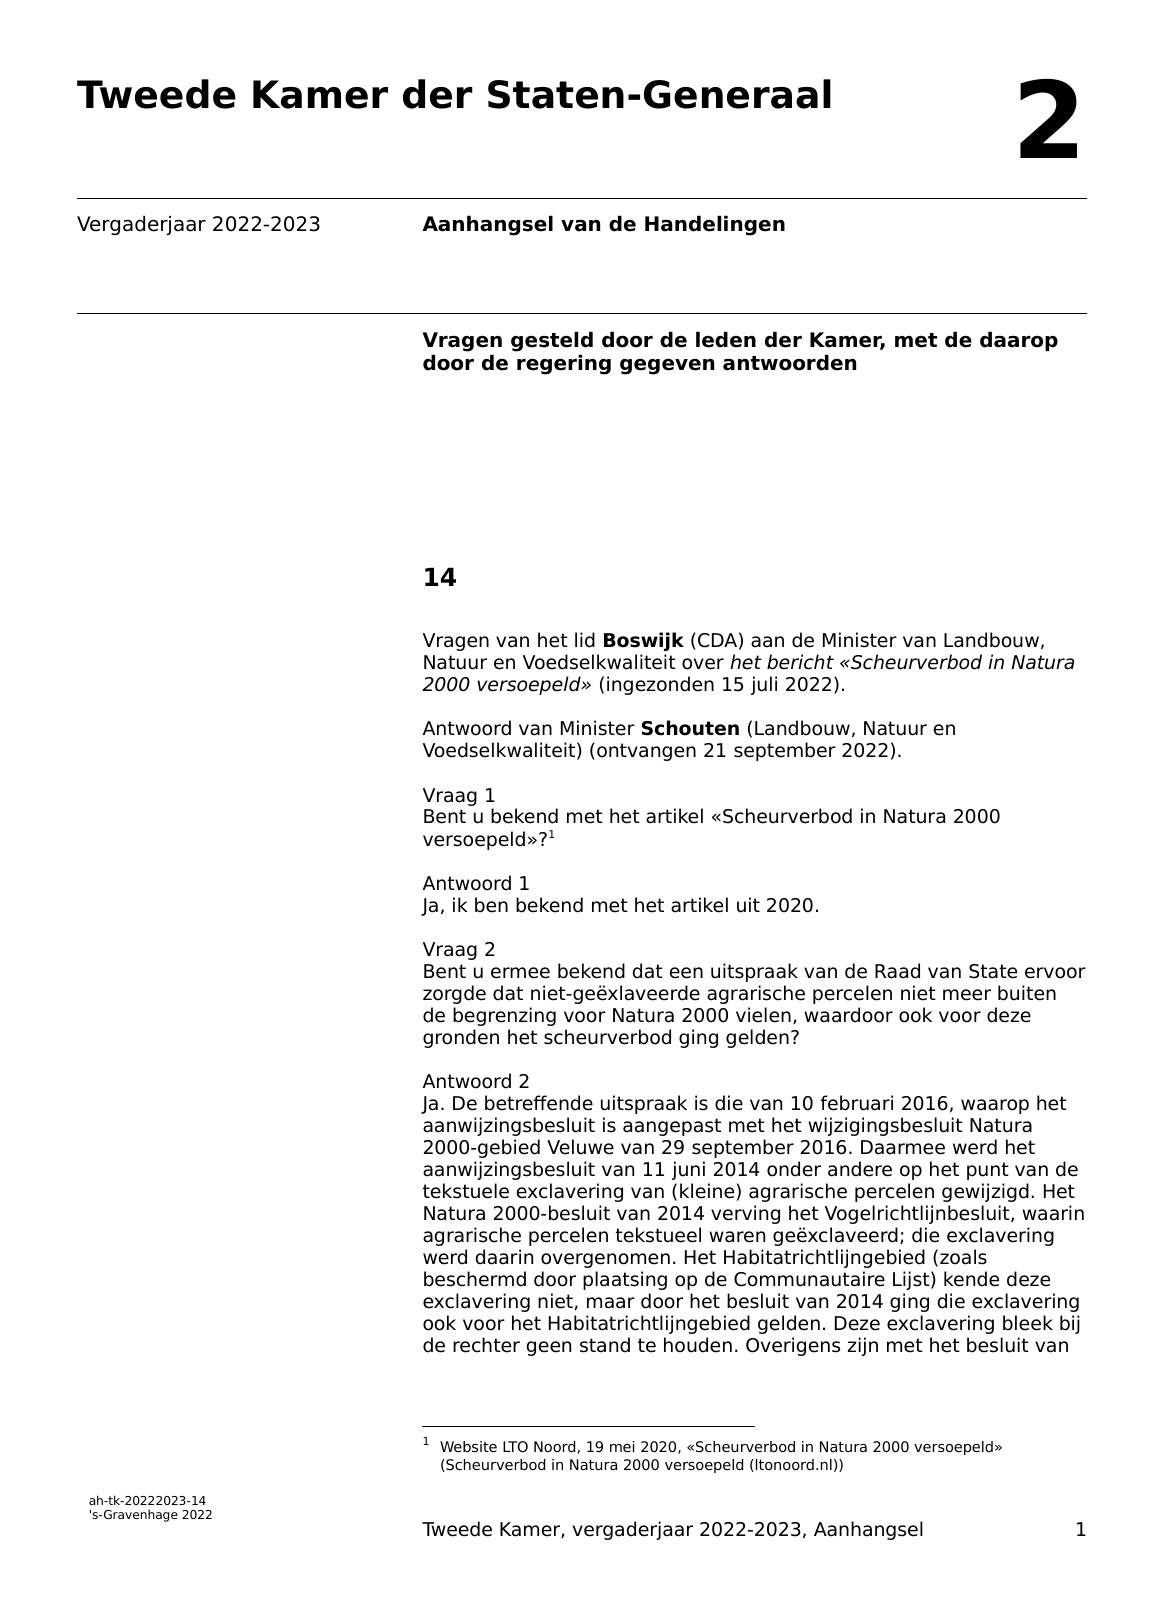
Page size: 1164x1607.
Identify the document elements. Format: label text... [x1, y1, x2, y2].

table_cell Aanhangsel van de Handelingen [422, 199, 1087, 313]
text 14 [422, 563, 1087, 592]
table_header Tweede Kamer der Staten-Generaal [77, 59, 886, 198]
text Vraag 1 [422, 784, 1087, 806]
text 's-Gravenhage 2022 [88, 1508, 323, 1522]
text Vraag 2 [422, 939, 1087, 961]
table_header 2 [886, 59, 1087, 198]
text Bent u bekend met het artikel «Scheurverbod in Natura 2000 versoepeld»? [422, 806, 1087, 850]
table_cell Vragen gesteld door de leden der Kamer, met de daarop door de regering gegeven antwoorden [422, 314, 1087, 375]
table_cell [77, 314, 422, 375]
text Bent u ermee bekend dat een uitspraak van de Raad van State ervoor zorgde dat niet-geëxlaveerde agrarische percelen niet meer buiten de begrenzing voor Natura 2000 vielen, waardoor ook voor deze gronden het scheurverbod ging gelden? [422, 961, 1087, 1049]
text Antwoord 2 [422, 1071, 1087, 1093]
text Website LTO Noord, 19 mei 2020, «Scheurverbod in Natura 2000 versoepeld» (Scheurverbod in Natura 2000 versoepeld (ltonoord.nl)) [422, 1435, 1087, 1474]
text Antwoord 1 [422, 873, 1087, 894]
text Ja, ik ben bekend met het artikel uit 2020. [422, 894, 1087, 917]
table_cell Vergaderjaar 2022-2023 [77, 199, 422, 313]
text Antwoord van Minister Schouten (Landbouw, Natuur en Voedselkwaliteit) (ontvangen 21 september 2022). [422, 718, 1087, 762]
text Vragen van het lid Boswijk (CDA) aan de Minister van Landbouw, Natuur en Voedselkwaliteit over het bericht «Scheurverbod in Natura 2000 versoepeld» (ingezonden 15 juli 2022). [422, 630, 1087, 696]
text Ja. De betreffende uitspraak is die van 10 februari 2016, waarop het aanwijzingsbesluit is aangepast met het wijzigingsbesluit Natura 2000-gebied Veluwe van 29 september 2016. Daarmee werd het aanwijzingsbesluit van 11 juni 2014 onder andere op het punt van de tekstuele exclavering van (kleine) agrarische percelen gewijzigd. Het Natura 2000-besluit van 2014 verving het Vogelrichtlijnbesluit, waarin agrarische percelen tekstueel waren geëxclaveerd; die exclavering werd daarin overgenomen. Het Habitatrichtlijngebied (zoals beschermd door plaatsing op de Communautaire Lijst) kende deze exclavering niet, maar door het besluit van 2014 ging die exclavering ook voor het Habitatrichtlijngebied gelden. Deze exclavering bleek bij de rechter geen stand te houden. Overigens zijn met het besluit van [422, 1093, 1087, 1357]
text ah-tk-20222023-14 [88, 1494, 323, 1508]
